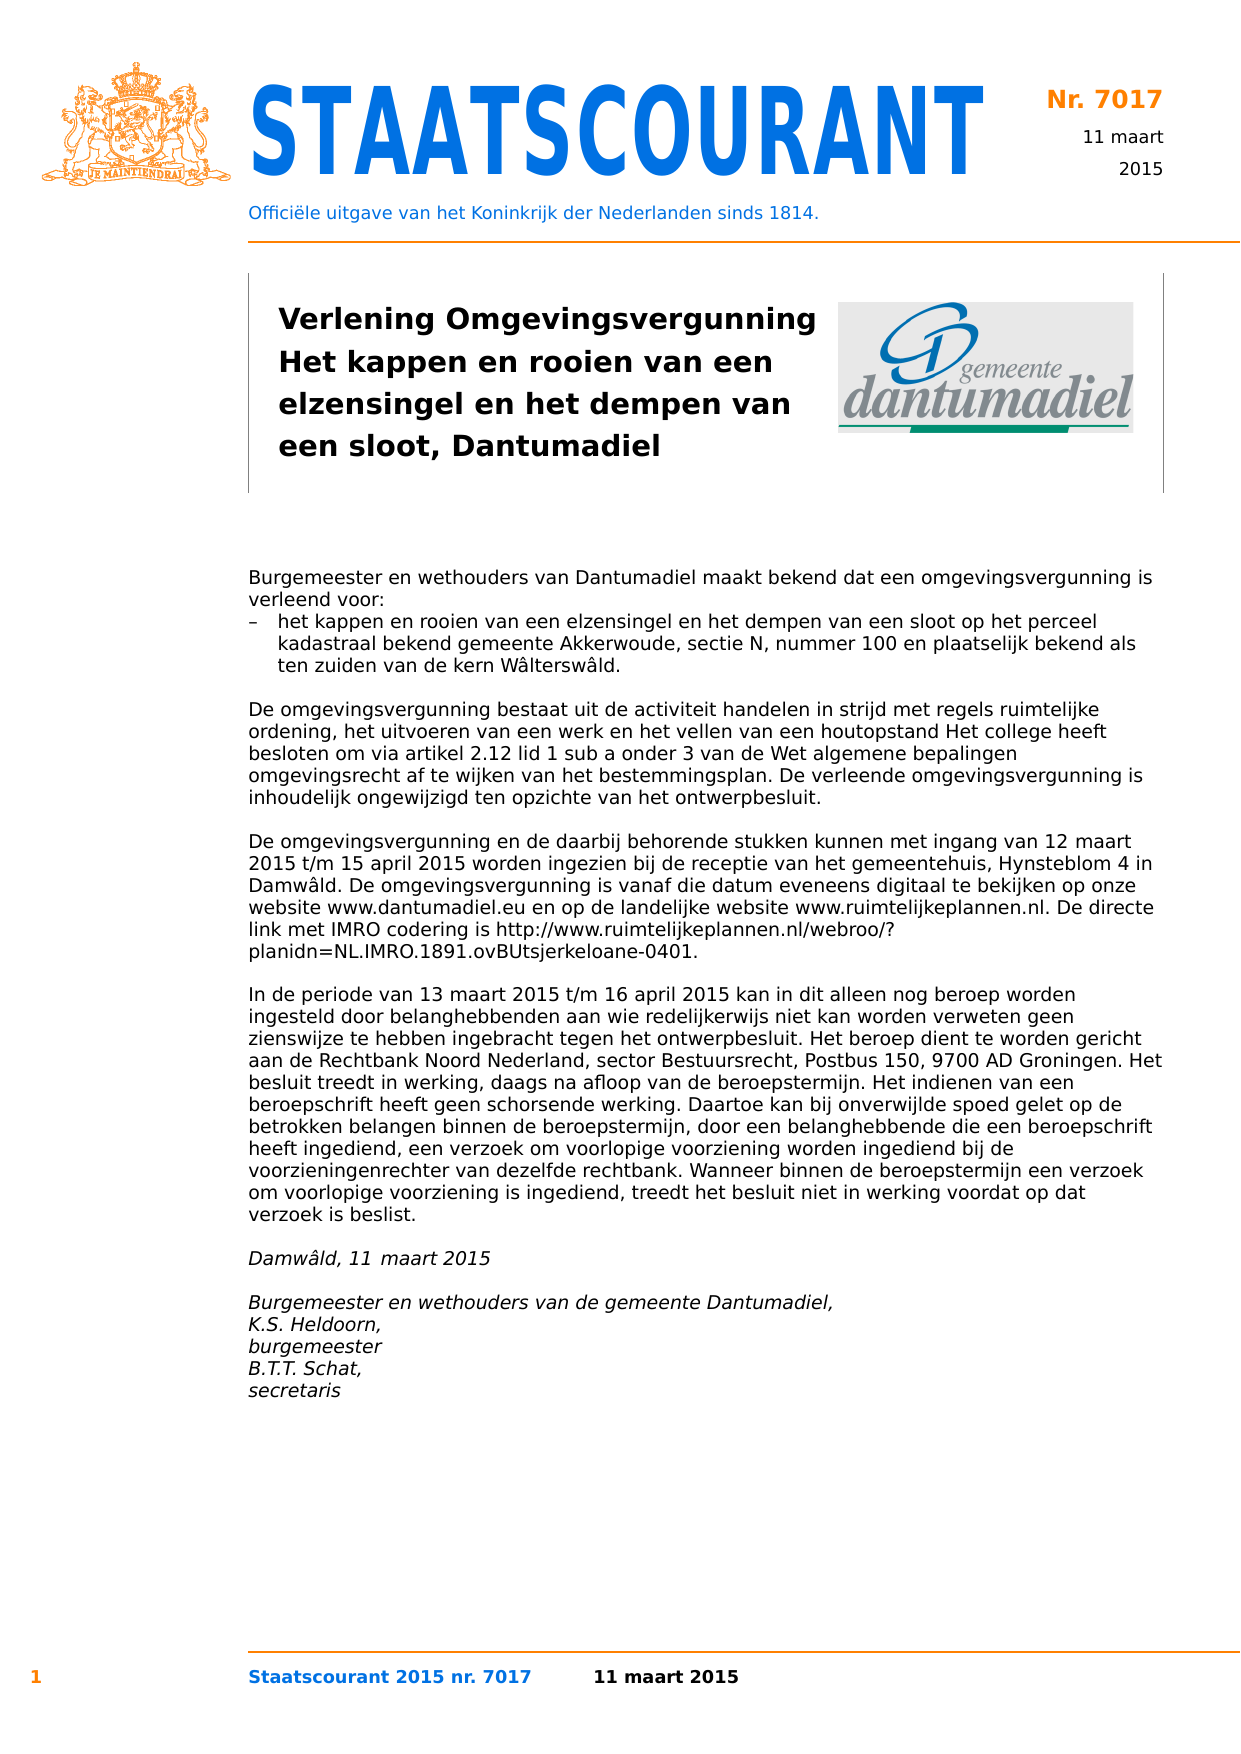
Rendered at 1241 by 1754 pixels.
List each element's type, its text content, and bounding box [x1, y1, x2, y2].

text Burgemeester en wethouders van de gemeente Dantumadiel, K.S. Heldoorn, burgemeester B.T.T. Schat, secretaris [248, 1292, 1163, 1402]
table_cell Officiële uitgave van het Koninkrijk der Nederlanden sinds 1814. [248, 203, 1240, 241]
table_header [25, 62, 248, 241]
table_cell 11 maart [998, 121, 1240, 153]
text – het kappen en rooien van een elzensingel en het dempen van een sloot op het perceel kadastraal bekend gemeente Akkerwoude, sectie N, nummer 100 en plaatselijk bekend als ten zuiden van de kern Wâlterswâld. [248, 611, 1163, 677]
table_cell 2015 [998, 153, 1240, 203]
text Damwâld, 11 maart 2015 [248, 1248, 1163, 1270]
table_header STAATSCOURANT [248, 62, 998, 203]
text In de periode van 13 maart 2015 t/m 16 april 2015 kan in dit alleen nog beroep worden ingesteld door belanghebbenden aan wie redelijkerwijs niet kan worden verweten geen zienswijze te hebben ingebracht tegen het ontwerpbesluit. Het beroep dient te worden gericht aan de Rechtbank Noord Nederland, sector Bestuursrecht, Postbus 150, 9700 AD Groningen. Het besluit treedt in werking, daags na afloop van de beroepstermijn. Het indienen van een beroepschrift heeft geen schorsende werking. Daartoe kan bij onverwijlde spoed gelet op de betrokken belangen binnen de beroepstermijn, door een belanghebbende die een beroepschrift heeft ingediend, een verzoek om voorlopige voorziening worden ingediend bij de voorzieningenrechter van dezelfde rechtbank. Wanneer binnen de beroepstermijn een verzoek om voorlopige voorziening is ingediend, treedt het besluit niet in werking voordat op dat verzoek is beslist. [248, 984, 1163, 1226]
table_header Nr. 7017 [998, 62, 1240, 121]
text De omgevingsvergunning en de daarbij behorende stukken kunnen met ingang van 12 maart 2015 t/m 15 april 2015 worden ingezien bij de receptie van het gemeentehuis, Hynsteblom 4 in Damwâld. De omgevingsvergunning is vanaf die datum eveneens digitaal te bekijken op onze website www.dantumadiel.eu en op de landelijke website www.ruimtelijkeplannen.nl. De directe link met IMRO codering is http://www.ruimtelijkeplannen.nl/webroo/?planidn=NL.IMRO.1891.ovBUtsjerkeloane-0401. [248, 831, 1163, 962]
picture [41, 62, 231, 186]
subtitle Verlening Omgevingsvergunning Het kappen en rooien van een elzensingel en het dempen van een sloot, Dantumadiel [249, 273, 1163, 493]
text De omgevingsvergunning bestaat uit de activiteit handelen in strijd met regels ruimtelijke ordening, het uitvoeren van een werk en het vellen van een houtopstand Het college heeft besloten om via artikel 2.12 lid 1 sub a onder 3 van de Wet algemene bepalingen omgevingsrecht af te wijken van het bestemmingsplan. De verleende omgevingsvergunning is inhoudelijk ongewijzigd ten opzichte van het ontwerpbesluit. [248, 699, 1163, 809]
picture [838, 302, 1134, 433]
text Burgemeester en wethouders van Dantumadiel maakt bekend dat een omgevingsvergunning is verleend voor: [248, 567, 1163, 611]
